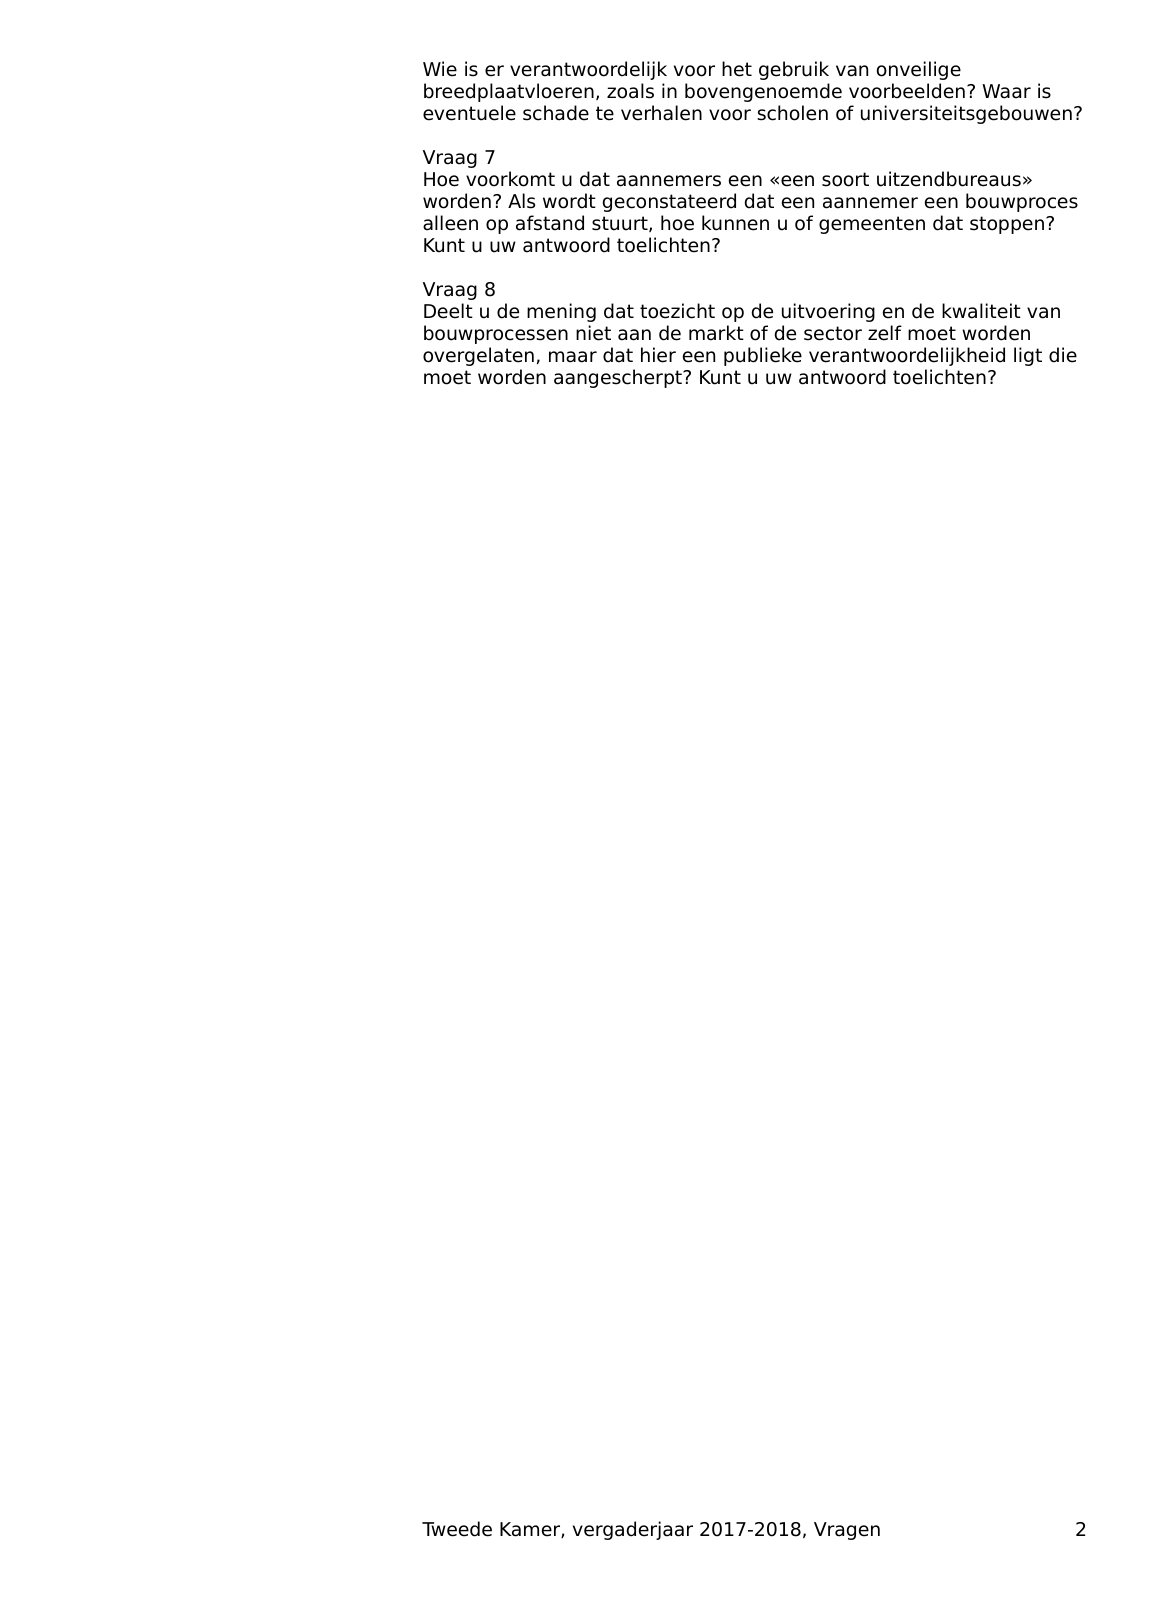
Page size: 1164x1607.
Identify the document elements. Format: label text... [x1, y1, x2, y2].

text Hoe voorkomt u dat aannemers een «een soort uitzendbureaus» worden? Als wordt geconstateerd dat een aannemer een bouwproces alleen op afstand stuurt, hoe kunnen u of gemeenten dat stoppen? Kunt u uw antwoord toelichten? [422, 169, 1087, 257]
text Vraag 7 [422, 147, 1087, 169]
text Deelt u de mening dat toezicht op de uitvoering en de kwaliteit van bouwprocessen niet aan de markt of de sector zelf moet worden overgelaten, maar dat hier een publieke verantwoordelijkheid ligt die moet worden aangescherpt? Kunt u uw antwoord toelichten? [422, 301, 1087, 389]
text Vraag 8 [422, 279, 1087, 301]
text Wie is er verantwoordelijk voor het gebruik van onveilige breedplaatvloeren, zoals in bovengenoemde voorbeelden? Waar is eventuele schade te verhalen voor scholen of universiteitsgebouwen? [422, 59, 1087, 125]
